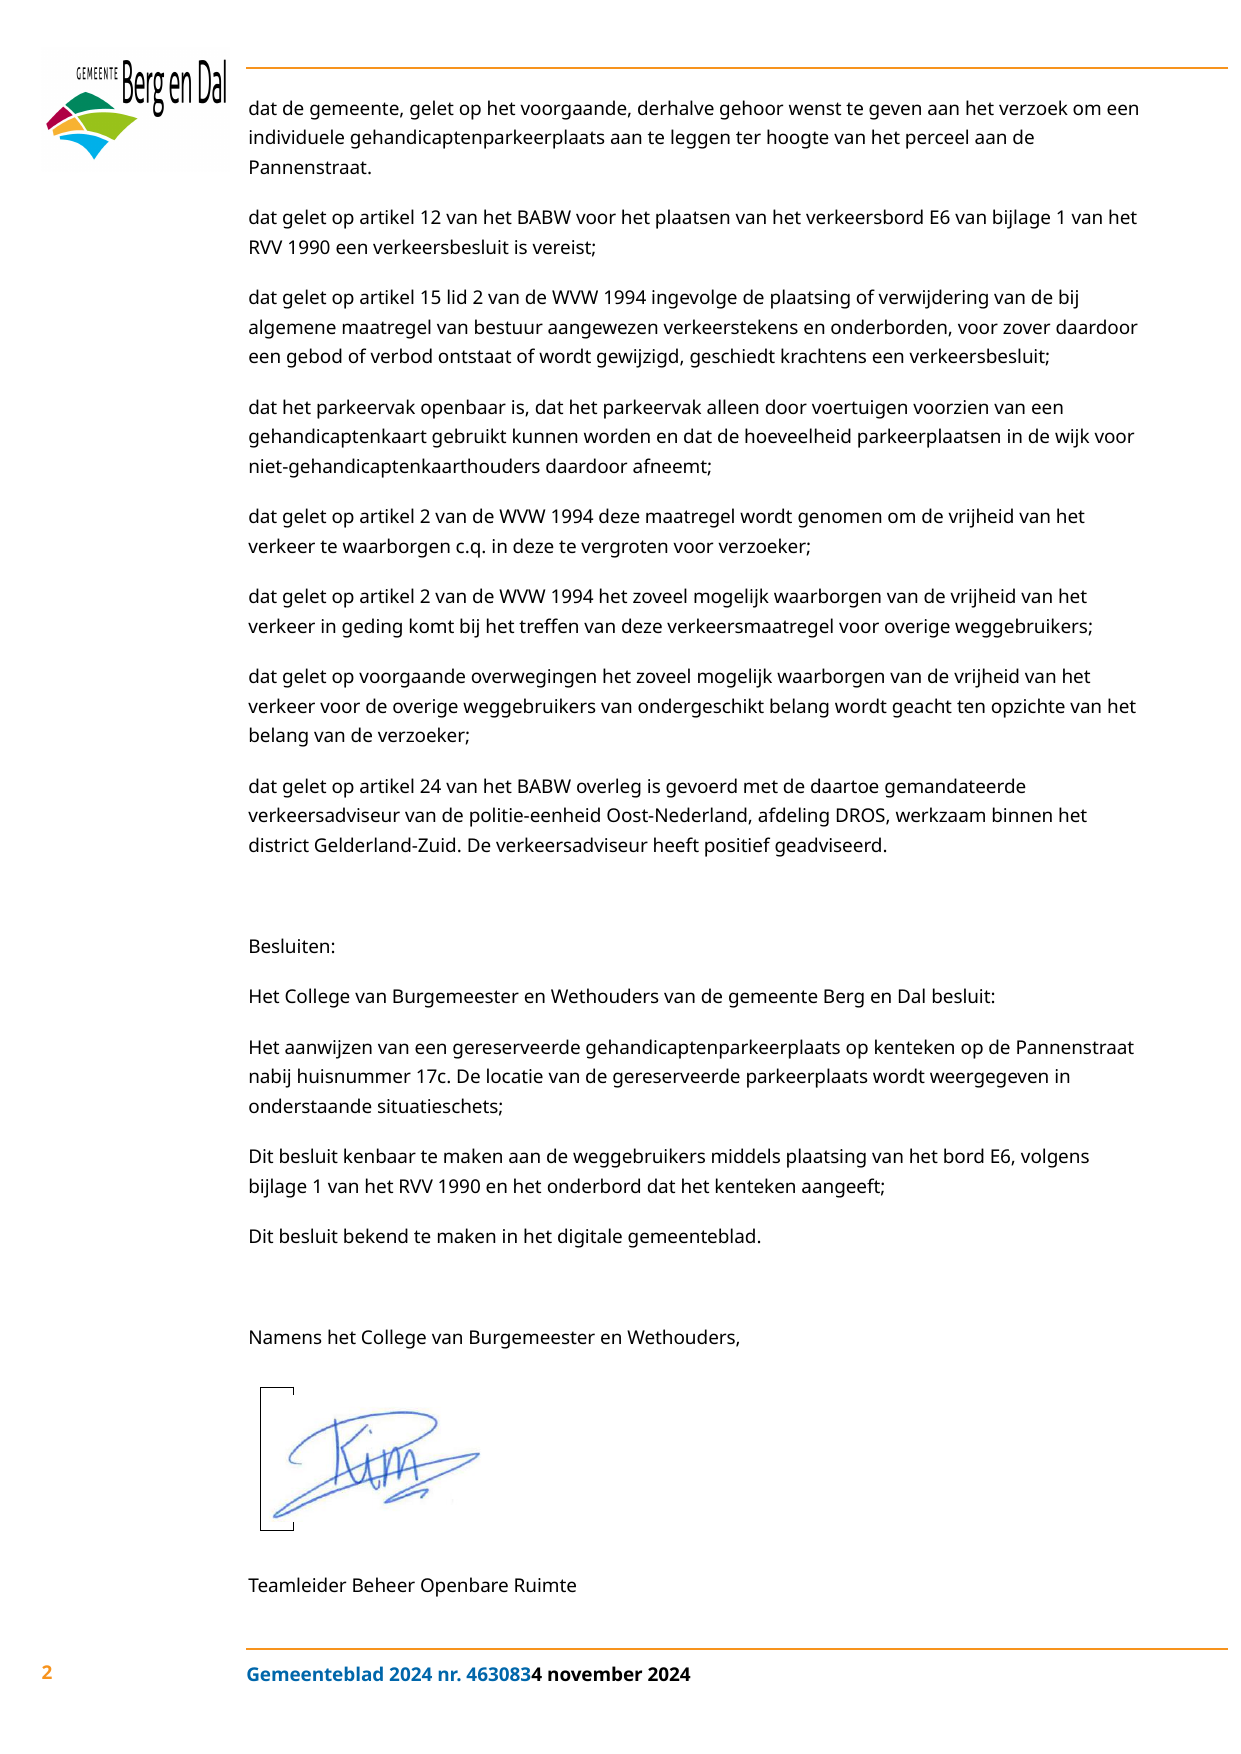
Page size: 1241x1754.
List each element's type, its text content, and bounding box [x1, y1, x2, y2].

text dat gelet op artikel 2 van de WVW 1994 deze maatregel wordt genomen om de vrijheid van het verkeer te waarborgen c.q. in deze te vergroten voor verzoeker; [248, 503, 1152, 559]
text Teamleider Beheer Openbare Ruimte [248, 1573, 1152, 1598]
text dat gelet op artikel 24 van het BABW overleg is gevoerd met de daartoe gemandateerde verkeersadviseur van de politie-eenheid Oost-Nederland, afdeling DROS, werkzaam binnen het district Gelderland-Zuid. De verkeersadviseur heeft positief geadviseerd. [248, 773, 1152, 858]
text dat gelet op artikel 15 lid 2 van de WVW 1994 ingevolge de plaatsing of verwijdering van de bij algemene maatregel van bestuur aangewezen verkeerstekens en onderborden, voor zover daardoor een gebod of verbod ontstaat of wordt gewijzigd, geschiedt krachtens een verkeersbesluit; [248, 284, 1152, 369]
picture [268, 1395, 482, 1522]
text Het College van Burgemeester en Wethouders van de gemeente Berg en Dal besluit: [248, 983, 1152, 1009]
text Namens het College van Burgemeester en Wethouders, [248, 1324, 1152, 1350]
text dat gelet op voorgaande overwegingen het zoveel mogelijk waarborgen van de vrijheid van het verkeer voor de overige weggebruikers van ondergeschikt belang wordt geacht ten opzichte van het belang van de verzoeker; [248, 663, 1152, 748]
text dat gelet op artikel 2 van de WVW 1994 het zoveel mogelijk waarborgen van de vrijheid van het verkeer in geding komt bij het treffen van deze verkeersmaatregel voor overige weggebruikers; [248, 583, 1152, 639]
picture [41, 47, 231, 172]
text dat gelet op artikel 12 van het BABW voor het plaatsen van het verkeersbord E6 van bijlage 1 van het RVV 1990 een verkeersbesluit is vereist; [248, 204, 1152, 260]
text dat het parkeervak openbaar is, dat het parkeervak alleen door voertuigen voorzien van een gehandicaptenkaart gebruikt kunnen worden en dat de hoeveelheid parkeerplaatsen in de wijk voor niet-gehandicaptenkaarthouders daardoor afneemt; [248, 394, 1152, 479]
text Het aanwijzen van een gereserveerde gehandicaptenparkeerplaats op kenteken op de Pannenstraat nabij huisnummer 17c. De locatie van de gereserveerde parkeerplaats wordt weergegeven in onderstaande situatieschets; [248, 1034, 1152, 1119]
text dat de gemeente, gelet op het voorgaande, derhalve gehoor wenst te geven aan het verzoek om een individuele gehandicaptenparkeerplaats aan te leggen ter hoogte van het perceel aan de Pannenstraat. [248, 95, 1152, 180]
text Dit besluit bekend te maken in het digitale gemeenteblad. [248, 1223, 1152, 1249]
text Dit besluit kenbaar te maken aan de weggebruikers middels plaatsing van het bord E6, volgens bijlage 1 van het RVV 1990 en het onderbord dat het kenteken aangeeft; [248, 1143, 1152, 1199]
text Besluiten: [248, 933, 1152, 959]
